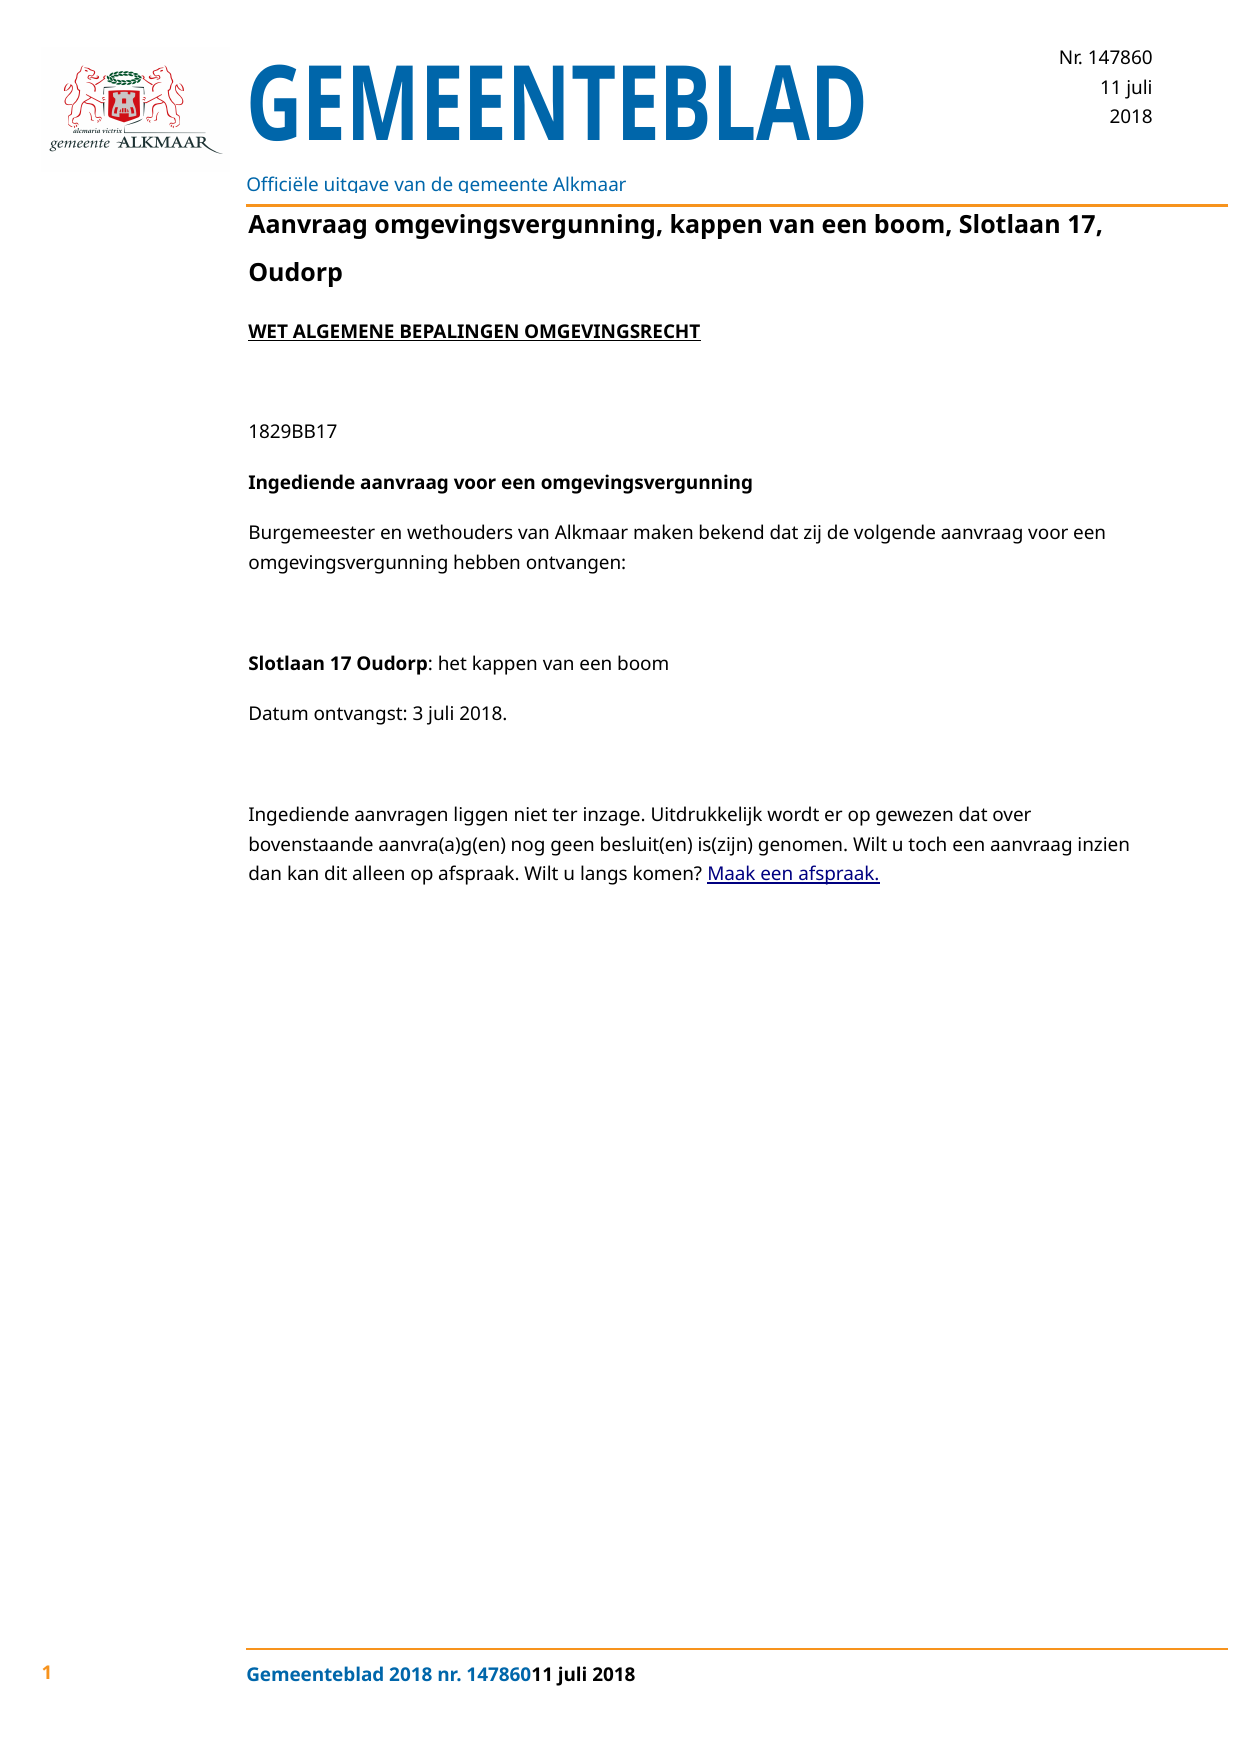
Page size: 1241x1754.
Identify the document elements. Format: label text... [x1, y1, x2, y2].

text Datum ontvangst: 3 juli 2018. [248, 700, 1152, 726]
text Aanvraag omgevingsvergunning, kappen van een boom, Slotlaan 17, Oudorp [248, 207, 1152, 288]
text Ingediende aanvragen liggen niet ter inzage. Uitdrukkelijk wordt er op gewezen dat over bovenstaande aanvra(a)g(en) nog geen besluit(en) is(zijn) genomen. Wilt u toch een aanvraag inzien dan kan dit alleen op afspraak. Wilt u langs komen? Maak een afspraak. [248, 801, 1152, 886]
text Slotlaan 17 Oudorp: het kappen van een boom [248, 650, 1152, 676]
picture [41, 47, 231, 172]
text 1829BB17 [248, 419, 1152, 444]
text Burgemeester en wethouders van Alkmaar maken bekend dat zij de volgende aanvraag voor een omgevingsvergunning hebben ontvangen: [248, 519, 1152, 575]
text WET ALGEMENE BEPALINGEN OMGEVINGSRECHT [248, 318, 1152, 344]
text Ingediende aanvraag voor een omgevingsvergunning [248, 469, 1152, 495]
